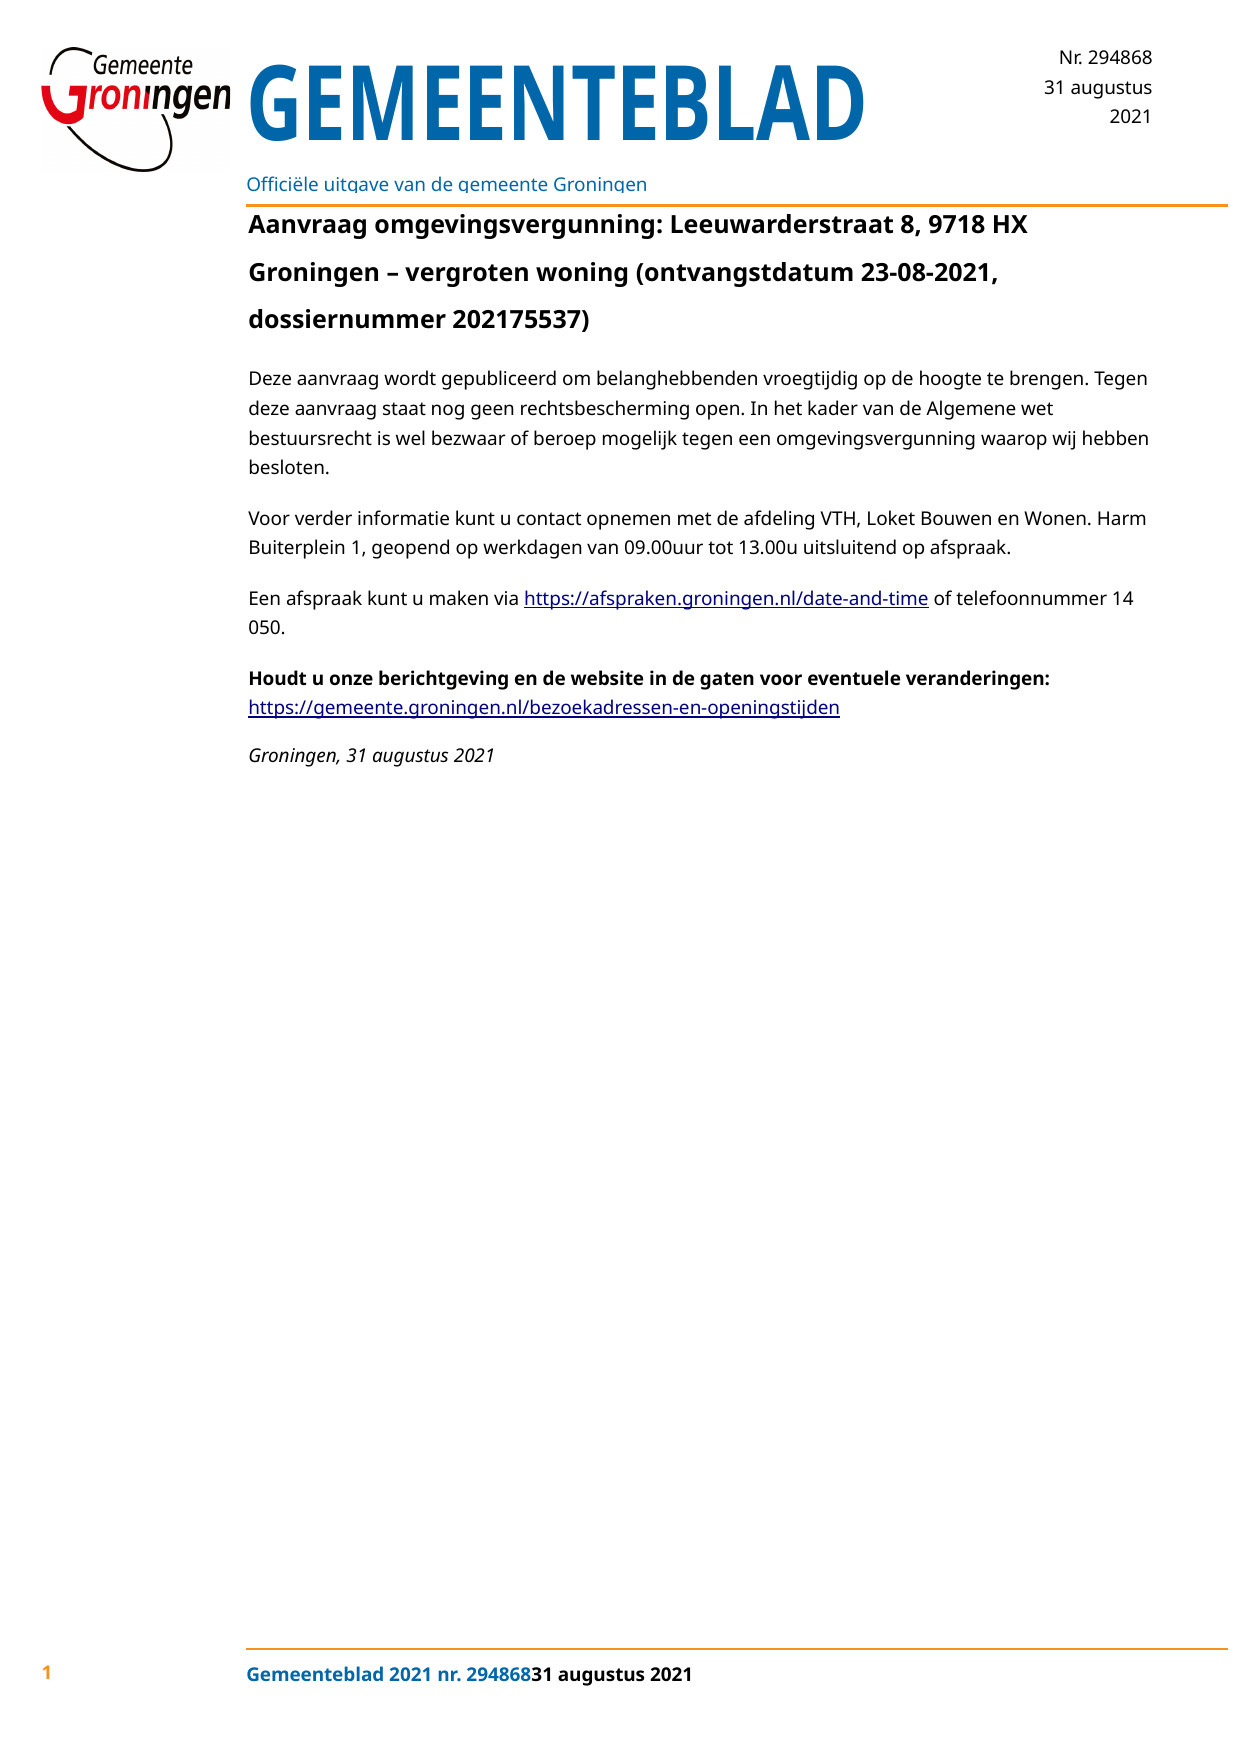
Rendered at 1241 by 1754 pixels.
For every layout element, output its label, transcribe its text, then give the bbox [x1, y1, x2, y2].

text Houdt u onze berichtgeving en de website in de gaten voor eventuele veranderingen: https://gemeente.groningen.nl/bezoekadressen-en-openingstijden [248, 665, 1152, 720]
text Aanvraag omgevingsvergunning: Leeuwarderstraat 8, 9718 HX Groningen – vergroten woning (ontvangstdatum 23-08-2021, dossiernummer 202175537) [248, 207, 1152, 336]
text Een afspraak kunt u maken via https://afspraken.groningen.nl/date-and-time of telefoonnummer 14 050. [248, 585, 1152, 640]
text Voor verder informatie kunt u contact opnemen met de afdeling VTH, Loket Bouwen en Wonen. Harm Buiterplein 1, geopend op werkdagen van 09.00uur tot 13.00u uitsluitend op afspraak. [248, 505, 1152, 560]
picture [41, 47, 231, 172]
text Deze aanvraag wordt gepubliceerd om belanghebbenden vroegtijdig op de hoogte te brengen. Tegen deze aanvraag staat nog geen rechtsbescherming open. In het kader van de Algemene wet bestuursrecht is wel bezwaar of beroep mogelijk tegen een omgevingsvergunning waarop wij hebben besloten. [248, 366, 1152, 480]
text Groningen, 31 augustus 2021 [248, 742, 1152, 768]
